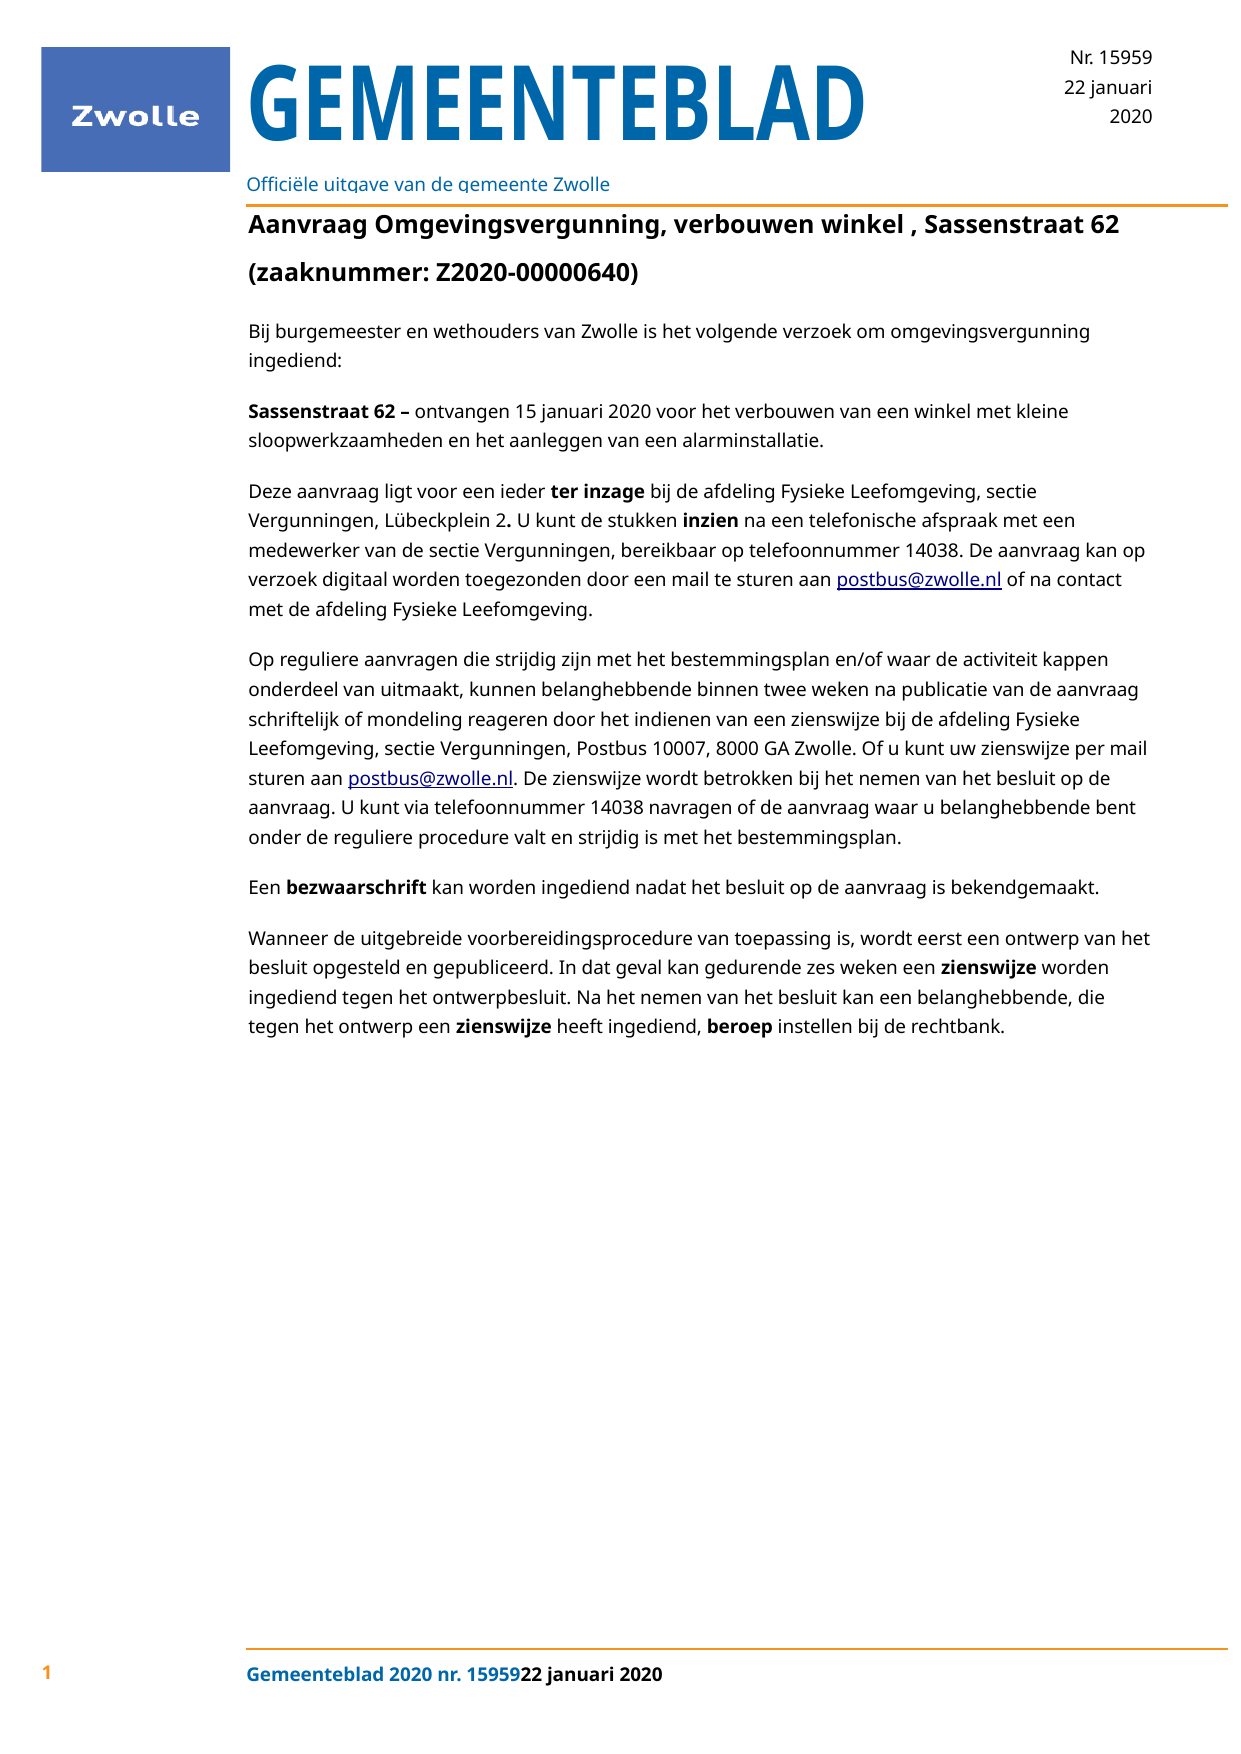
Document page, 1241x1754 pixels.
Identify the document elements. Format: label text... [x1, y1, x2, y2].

text Deze aanvraag ligt voor een ieder ter inzage bij de afdeling Fysieke Leefomgeving, sectie Vergunningen, Lübeckplein 2. U kunt de stukken inzien na een telefonische afspraak met een medewerker van de sectie Vergunningen, bereikbaar op telefoonnummer 14038. De aanvraag kan op verzoek digitaal worden toegezonden door een mail te sturen aan postbus@zwolle.nl of na contact met de afdeling Fysieke Leefomgeving. [248, 478, 1152, 622]
text Een bezwaarschrift kan worden ingediend nadat het besluit op de aanvraag is bekendgemaakt. [248, 874, 1152, 900]
text Wanneer de uitgebreide voorbereidingsprocedure van toepassing is, wordt eerst een ontwerp van het besluit opgesteld en gepubliceerd. In dat geval kan gedurende zes weken een zienswijze worden ingediend tegen het ontwerpbesluit. Na het nemen van het besluit kan een belanghebbende, die tegen het ontwerp een zienswijze heeft ingediend, beroep instellen bij de rechtbank. [248, 925, 1152, 1039]
text Op reguliere aanvragen die strijdig zijn met het bestemmingsplan en/of waar de activiteit kappen onderdeel van uitmaakt, kunnen belanghebbende binnen twee weken na publicatie van de aanvraag schriftelijk of mondeling reageren door het indienen van een zienswijze bij de afdeling Fysieke Leefomgeving, sectie Vergunningen, Postbus 10007, 8000 GA Zwolle. Of u kunt uw zienswijze per mail sturen aan postbus@zwolle.nl. De zienswijze wordt betrokken bij het nemen van het besluit op de aanvraag. U kunt via telefoonnummer 14038 navragen of de aanvraag waar u belanghebbende bent onder de reguliere procedure valt en strijdig is met het bestemmingsplan. [248, 647, 1152, 850]
picture [41, 47, 231, 172]
text Sassenstraat 62 – ontvangen 15 januari 2020 voor het verbouwen van een winkel met kleine sloopwerkzaamheden en het aanleggen van een alarminstallatie. [248, 398, 1152, 453]
text Aanvraag Omgevingsvergunning, verbouwen winkel , Sassenstraat 62 (zaaknummer: Z2020-00000640) [248, 207, 1152, 288]
text Bij burgemeester en wethouders van Zwolle is het volgende verzoek om omgevingsvergunning ingediend: [248, 318, 1152, 373]
